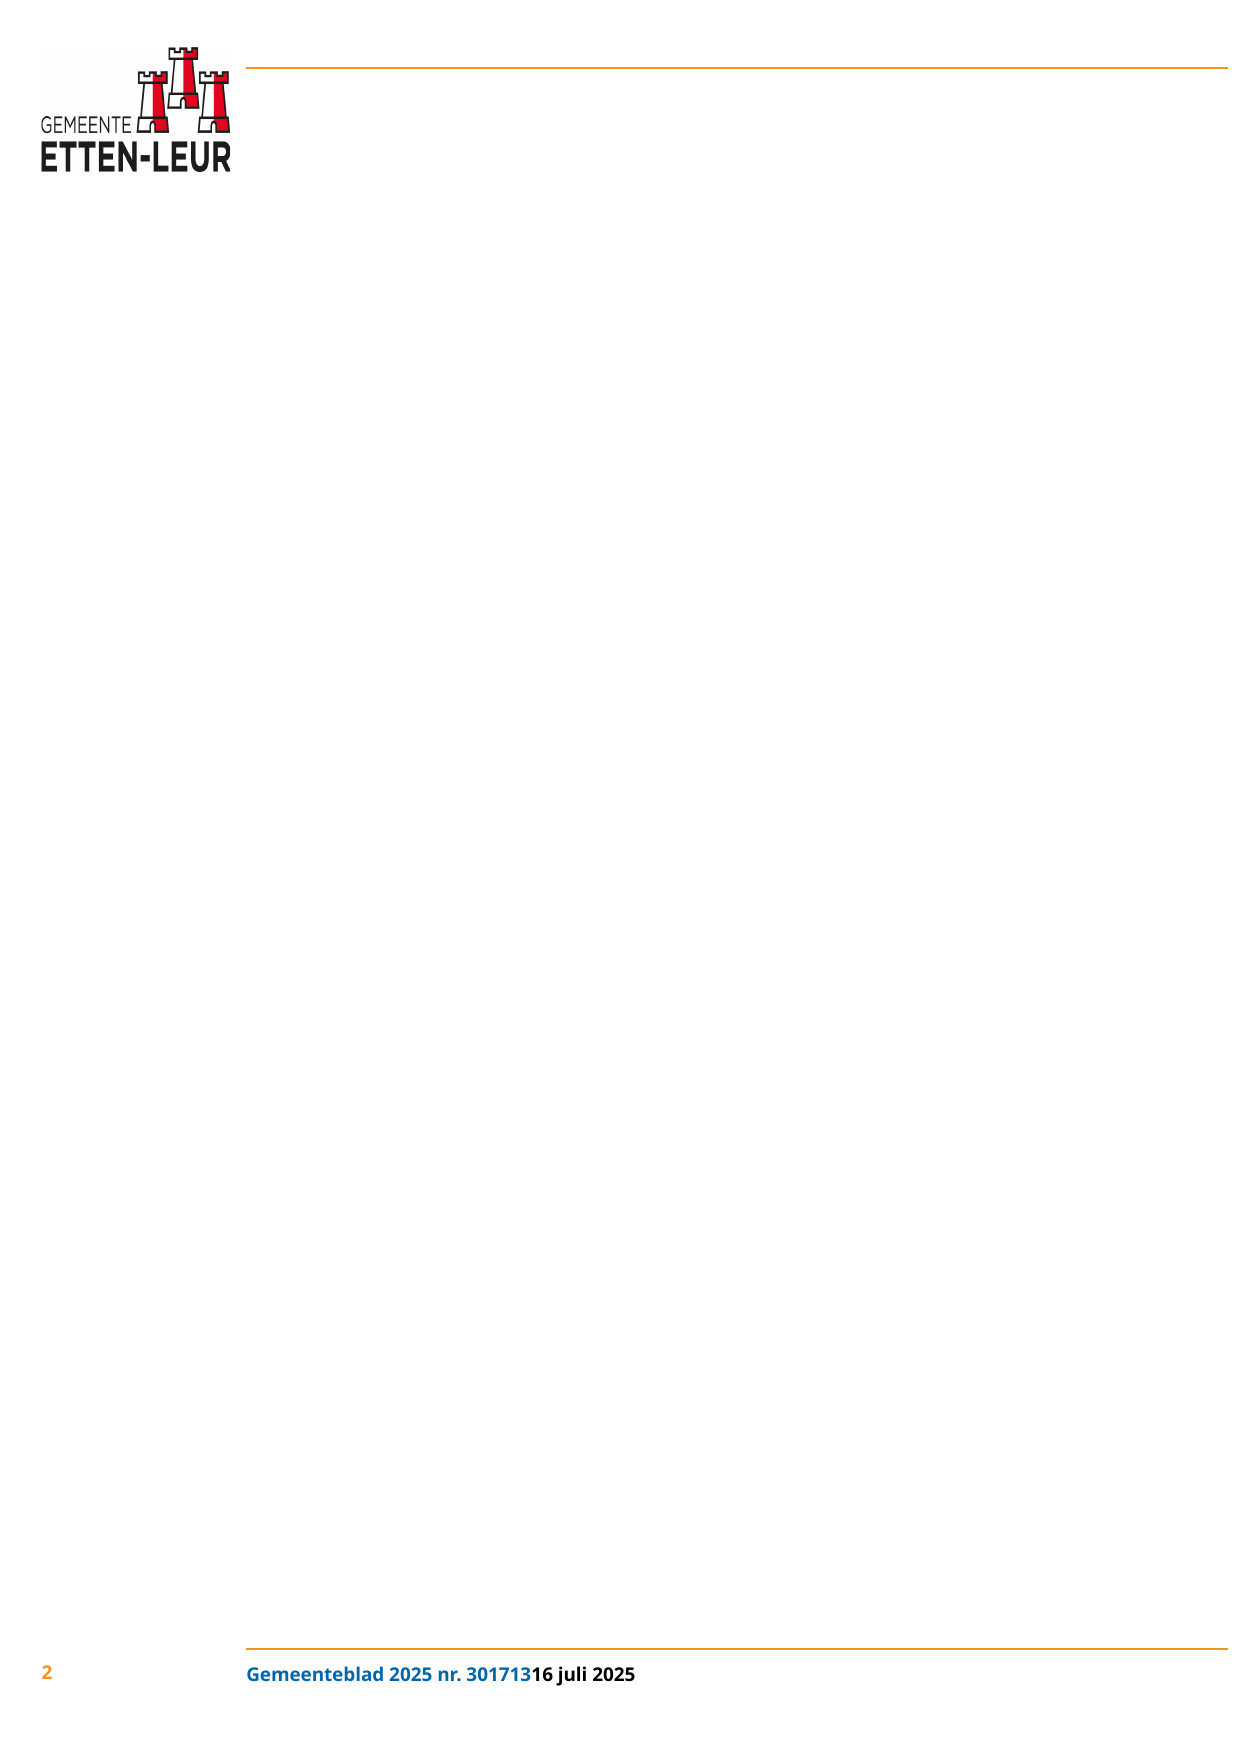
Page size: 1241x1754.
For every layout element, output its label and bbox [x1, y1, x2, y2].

picture [41, 47, 231, 172]
